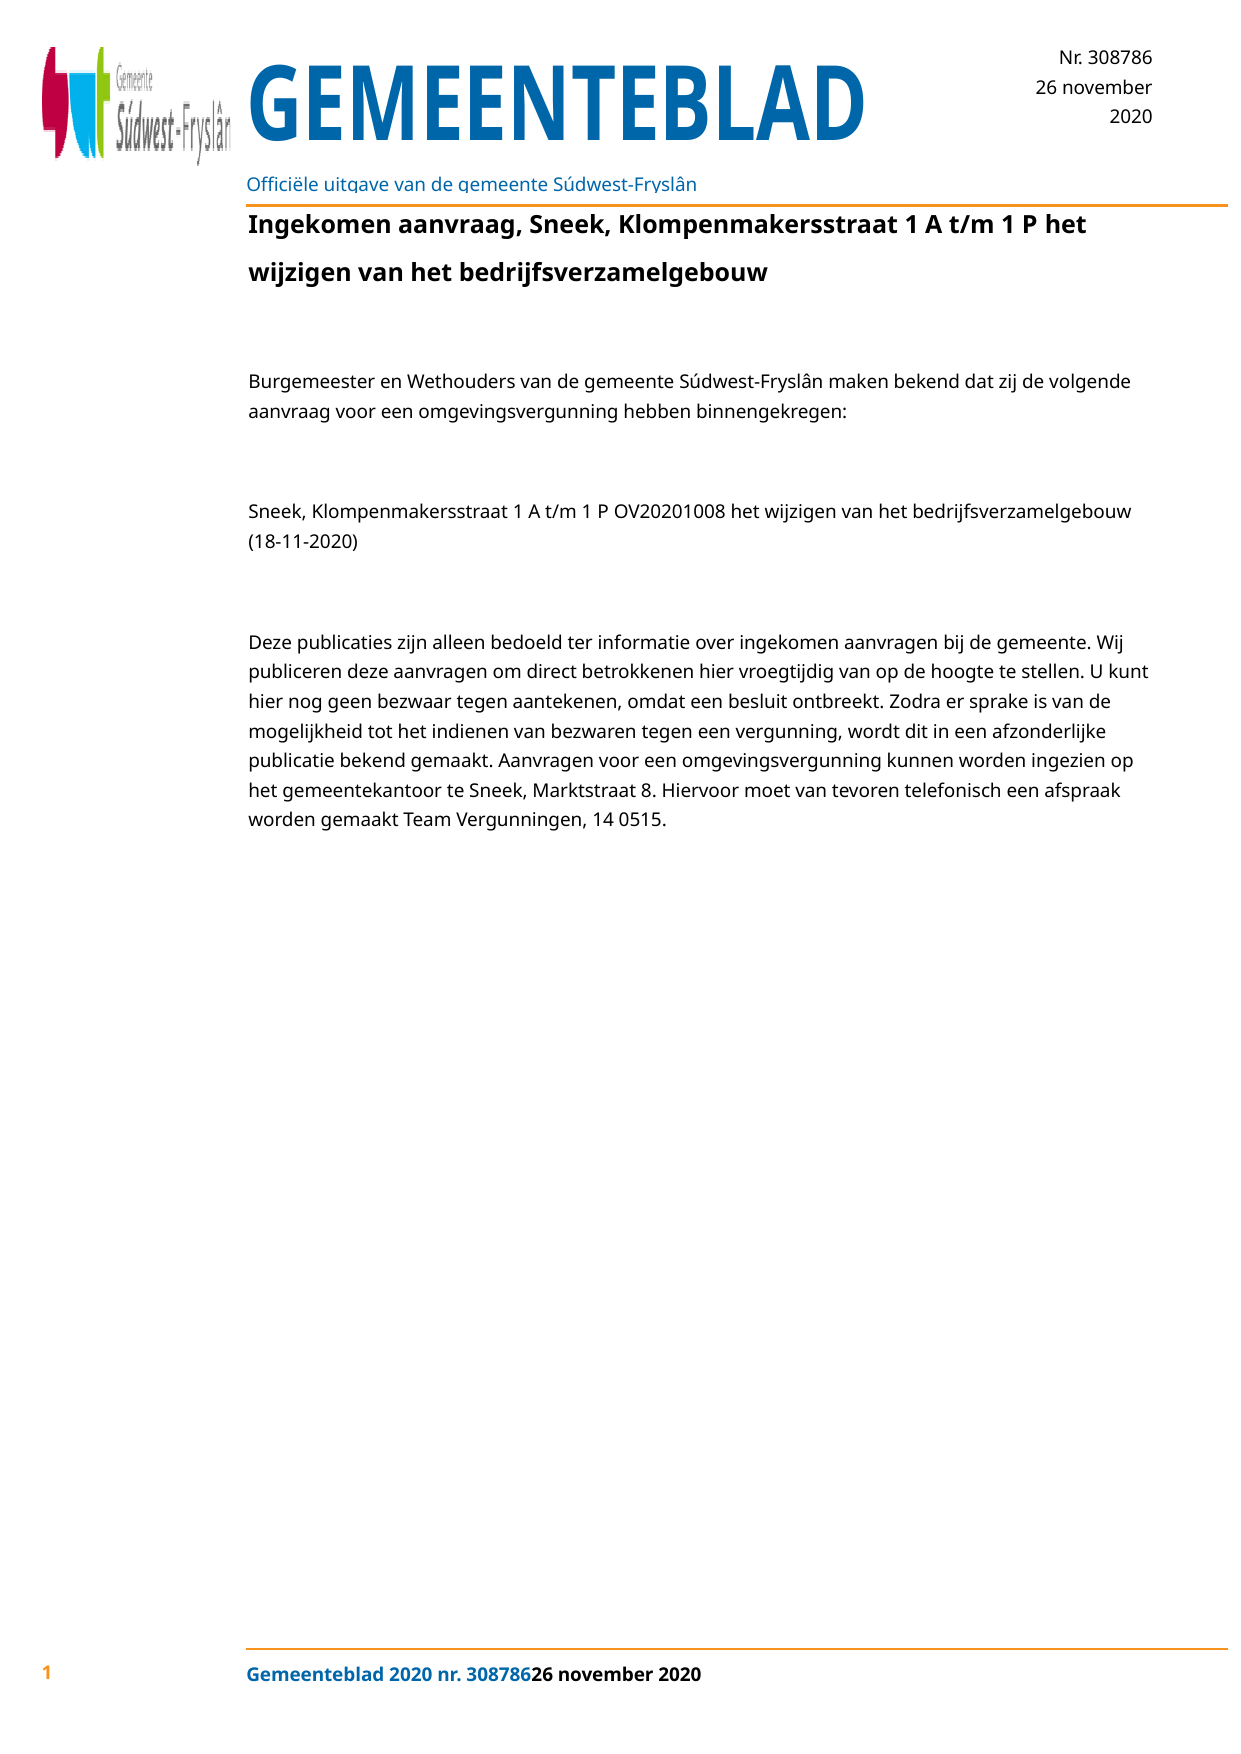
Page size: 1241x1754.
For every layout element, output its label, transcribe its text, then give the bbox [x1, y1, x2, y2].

text Deze publicaties zijn alleen bedoeld ter informatie over ingekomen aanvragen bij de gemeente. Wij publiceren deze aanvragen om direct betrokkenen hier vroegtijdig van op de hoogte te stellen. U kunt hier nog geen bezwaar tegen aantekenen, omdat een besluit ontbreekt. Zodra er sprake is van de mogelijkheid tot het indienen van bezwaren tegen een vergunning, wordt dit in een afzonderlijke publicatie bekend gemaakt. Aanvragen voor een omgevingsvergunning kunnen worden ingezien op het gemeentekantoor te Sneek, Marktstraat 8. Hiervoor moet van tevoren telefonisch een afspraak worden gemaakt Team Vergunningen, 14 0515. [248, 629, 1152, 832]
picture [41, 47, 231, 172]
text Sneek, Klompenmakersstraat 1 A t/m 1 P OV20201008 het wijzigen van het bedrijfsverzamelgebouw (18-11-2020) [248, 499, 1152, 554]
text Ingekomen aanvraag, Sneek, Klompenmakersstraat 1 A t/m 1 P het wijzigen van het bedrijfsverzamelgebouw [248, 207, 1152, 288]
text Burgemeester en Wethouders van de gemeente Súdwest-Fryslân maken bekend dat zij de volgende aanvraag voor een omgevingsvergunning hebben binnengekregen: [248, 368, 1152, 424]
